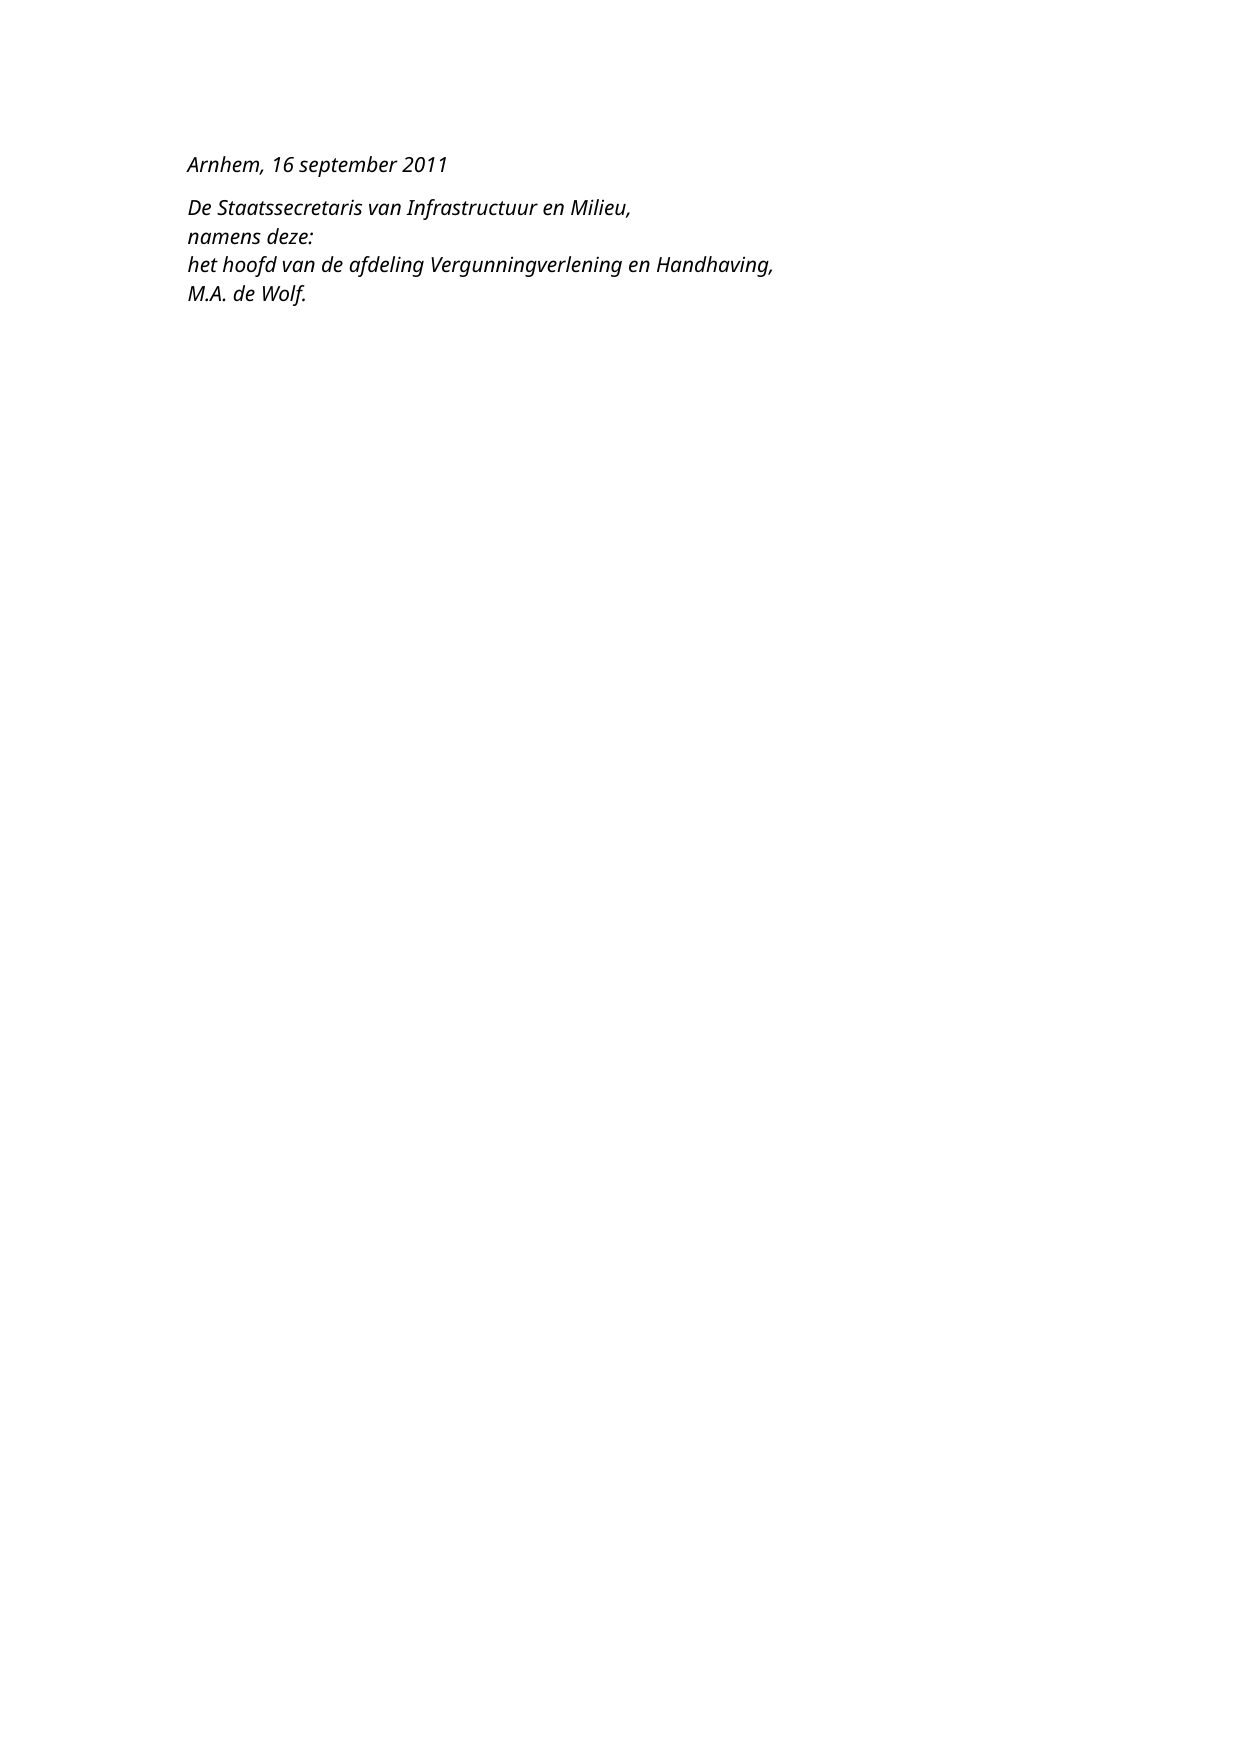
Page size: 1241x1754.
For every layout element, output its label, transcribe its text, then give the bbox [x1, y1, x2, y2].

text Arnhem, 16 september 2011 [187, 150, 1053, 178]
text namens deze: [187, 222, 1053, 250]
text het hoofd van de afdeling Vergunningverlening en Handhaving, [187, 250, 1053, 279]
text De Staatssecretaris van Infrastructuur en Milieu, [187, 193, 1053, 222]
text M.A. de Wolf. [187, 279, 1053, 307]
